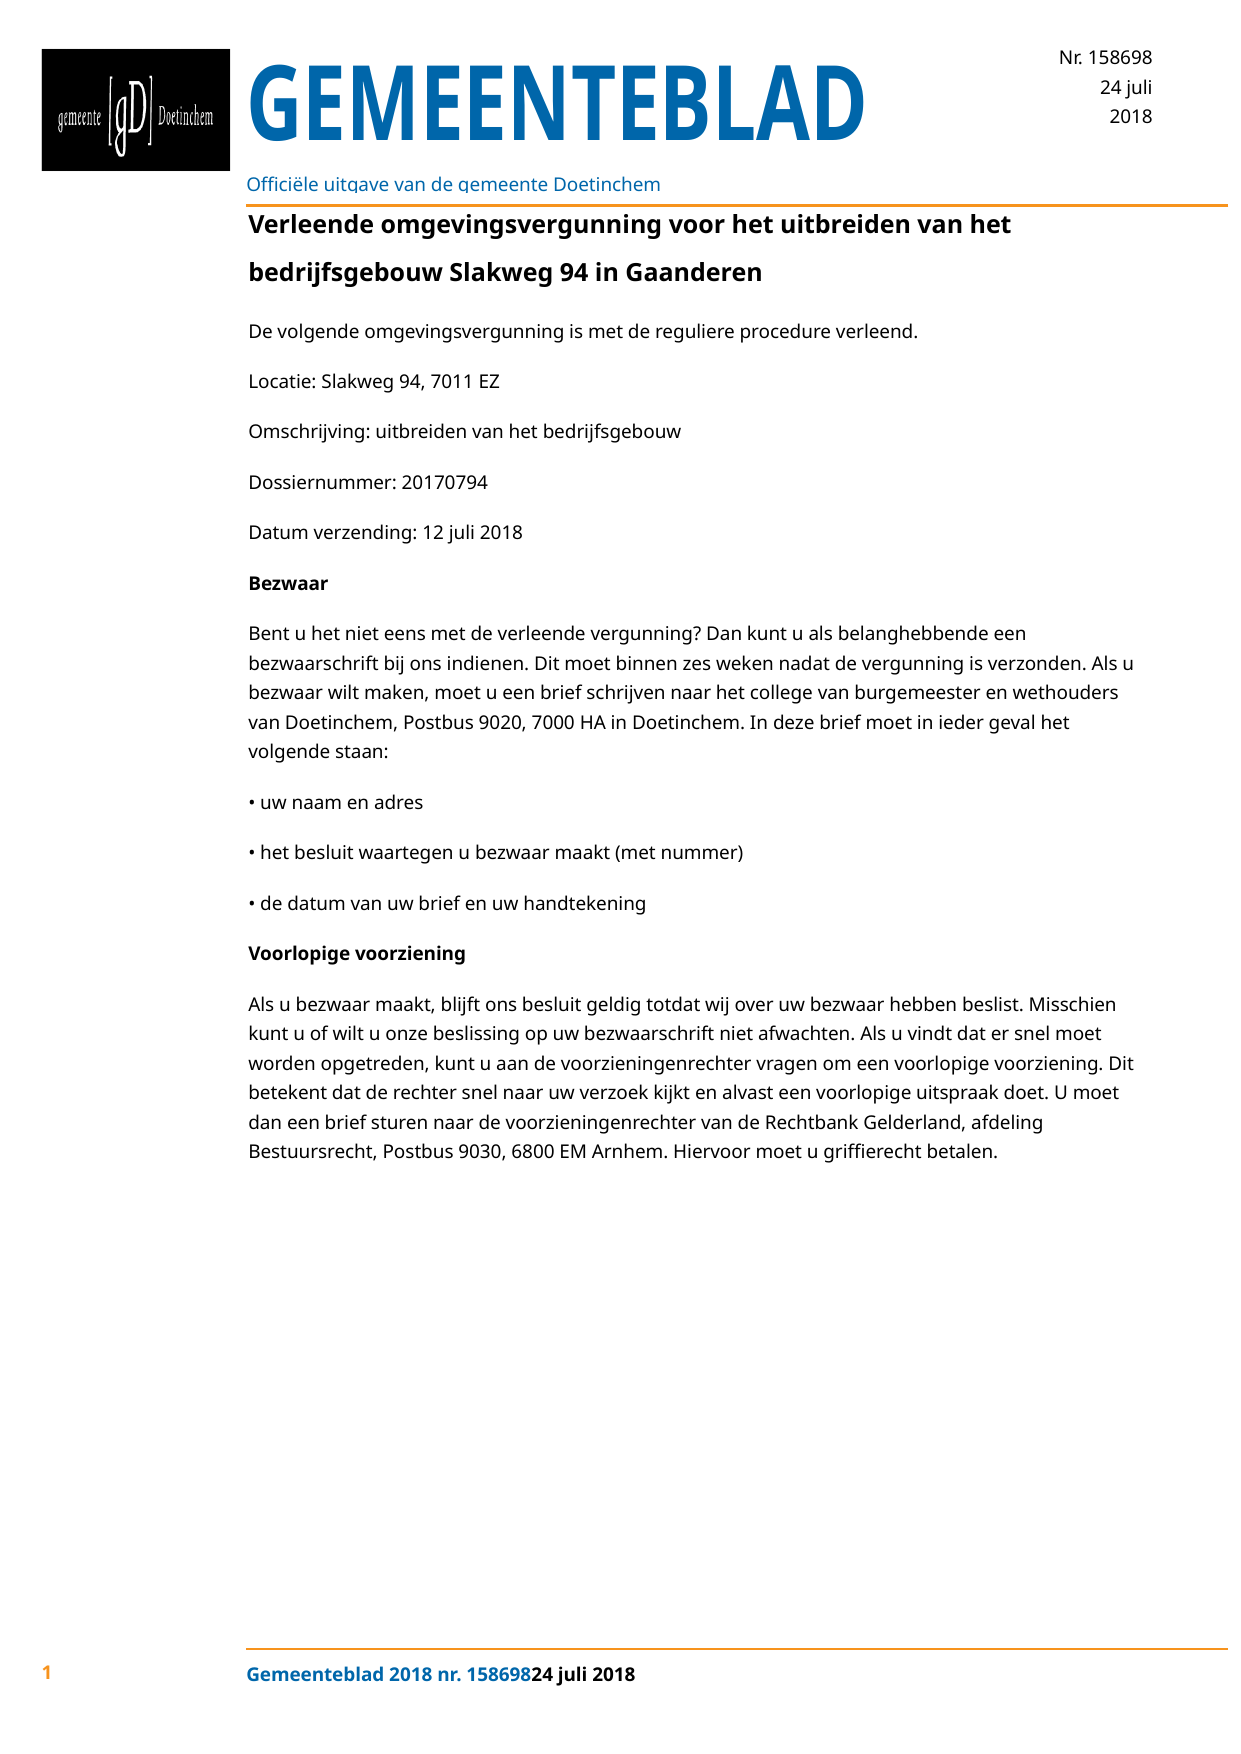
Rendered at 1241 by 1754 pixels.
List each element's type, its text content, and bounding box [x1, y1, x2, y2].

text Omschrijving: uitbreiden van het bedrijfsgebouw [248, 419, 1152, 444]
text Als u bezwaar maakt, blijft ons besluit geldig totdat wij over uw bezwaar hebben beslist. Misschien kunt u of wilt u onze beslissing op uw bezwaarschrift niet afwachten. Als u vindt dat er snel moet worden opgetreden, kunt u aan de voorzieningenrechter vragen om een voorlopige voorziening. Dit betekent dat de rechter snel naar uw verzoek kijkt en alvast een voorlopige uitspraak doet. U moet dan een brief sturen naar de voorzieningenrechter van de Rechtbank Gelderland, afdeling Bestuursrecht, Postbus 9030, 6800 EM Arnhem. Hiervoor moet u griffierecht betalen. [248, 991, 1152, 1164]
text Datum verzending: 12 juli 2018 [248, 519, 1152, 545]
text Bent u het niet eens met de verleende vergunning? Dan kunt u als belanghebbende een bezwaarschrift bij ons indienen. Dit moet binnen zes weken nadat de vergunning is verzonden. Als u bezwaar wilt maken, moet u een brief schrijven naar het college van burgemeester en wethouders van Doetinchem, Postbus 9020, 7000 HA in Doetinchem. In deze brief moet in ieder geval het volgende staan: [248, 620, 1152, 764]
text • uw naam en adres [248, 789, 1152, 815]
text Locatie: Slakweg 94, 7011 EZ [248, 368, 1152, 394]
text • de datum van uw brief en uw handtekening [248, 890, 1152, 916]
text • het besluit waartegen u bezwaar maakt (met nummer) [248, 839, 1152, 865]
text Verleende omgevingsvergunning voor het uitbreiden van het bedrijfsgebouw Slakweg 94 in Gaanderen [248, 207, 1152, 288]
text Dossiernummer: 20170794 [248, 469, 1152, 495]
text De volgende omgevingsvergunning is met de reguliere procedure verleend. [248, 318, 1152, 344]
picture [41, 47, 231, 172]
text Voorlopige voorziening [248, 940, 1152, 966]
text Bezwaar [248, 570, 1152, 596]
